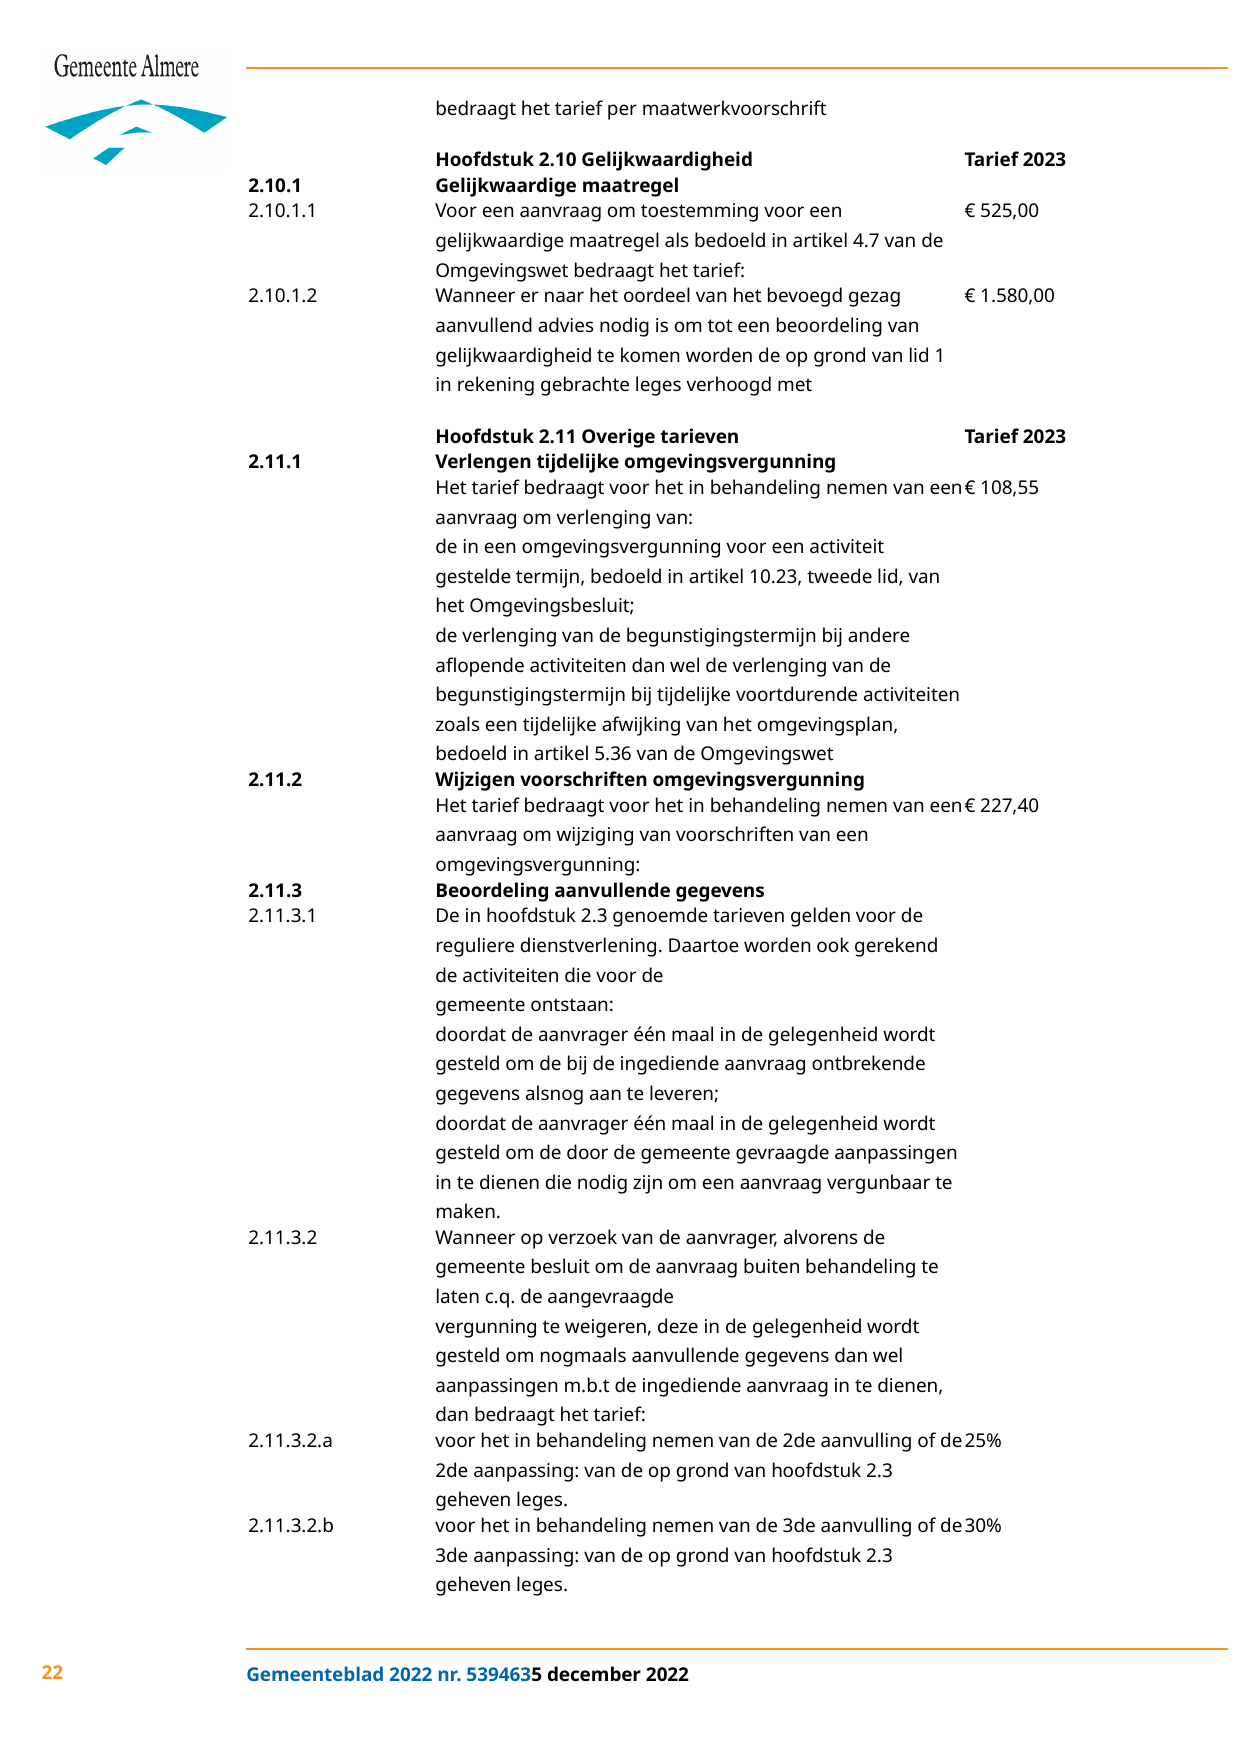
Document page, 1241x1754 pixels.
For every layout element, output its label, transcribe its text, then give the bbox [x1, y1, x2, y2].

table_cell Hoofdstuk 2.11 Overige tarieven [435, 423, 964, 448]
table_cell 2.11.3.2.a [248, 1428, 435, 1512]
table_cell [964, 877, 1152, 903]
table_cell [964, 95, 1152, 121]
table_cell Wijzigen voorschriften omgevingsvergunning [435, 766, 964, 792]
table_cell 2.11.3.2 [248, 1224, 435, 1427]
table_cell [964, 1224, 1152, 1427]
table_cell [964, 121, 1152, 146]
table_cell 2.11.1 [248, 449, 435, 474]
table_cell [248, 121, 435, 146]
table_cell Tarief 2023 [964, 423, 1152, 448]
table_cell [964, 449, 1152, 474]
table_cell Wanneer op verzoek van de aanvrager, alvorens de gemeente besluit om de aanvraag buiten behandeling te laten c.q. de aangevraagde vergunning te weigeren, deze in de gelegenheid wordt gesteld om nogmaals aanvullende gegevens dan wel aanpassingen m.b.t de ingediende aanvraag in te dienen, dan bedraagt het tarief: [435, 1224, 964, 1427]
table_cell Hoofdstuk 2.10 Gelijkwaardigheid [435, 146, 964, 172]
table_cell Voor een aanvraag om toestemming voor een gelijkwaardige maatregel als bedoeld in artikel 4.7 van de Omgevingswet bedraagt het tarief: [435, 198, 964, 283]
picture [41, 47, 231, 172]
table_cell [435, 397, 964, 423]
table_cell [248, 146, 435, 172]
table_cell Wanneer er naar het oordeel van het bevoegd gezag aanvullend advies nodig is om tot een beoordeling van gelijkwaardigheid te komen worden de op grond van lid 1 in rekening gebrachte leges verhoogd met [435, 283, 964, 397]
table_cell voor het in behandeling nemen van de 2de aanvulling of de 2de aanpassing: van de op grond van hoofdstuk 2.3 geheven leges. [435, 1428, 964, 1512]
table_cell € 1.580,00 [964, 283, 1152, 397]
table_cell 2.11.3 [248, 877, 435, 903]
table_cell [248, 474, 435, 766]
table_cell 2.11.2 [248, 766, 435, 792]
table_cell De in hoofdstuk 2.3 genoemde tarieven gelden voor de reguliere dienstverlening. Daartoe worden ook gerekend de activiteiten die voor de gemeente ontstaan: doordat de aanvrager één maal in de gelegenheid wordt gesteld om de bij de ingediende aanvraag ontbrekende gegevens alsnog aan te leveren; doordat de aanvrager één maal in de gelegenheid wordt gesteld om de door de gemeente gevraagde aanpassingen in te dienen die nodig zijn om een aanvraag vergunbaar te maken. [435, 903, 964, 1224]
table_cell Het tarief bedraagt voor het in behandeling nemen van een aanvraag om wijziging van voorschriften van een omgevingsvergunning: [435, 792, 964, 877]
table_cell [248, 397, 435, 423]
table_cell 2.10.1.1 [248, 198, 435, 283]
table_cell [964, 766, 1152, 792]
table_cell [248, 423, 435, 448]
table_cell [964, 903, 1152, 1224]
table_cell 2.11.3.1 [248, 903, 435, 1224]
table_cell Tarief 2023 [964, 146, 1152, 172]
table_cell 30% [964, 1512, 1152, 1597]
table_cell Verlengen tijdelijke omgevingsvergunning [435, 449, 964, 474]
table_cell € 525,00 [964, 198, 1152, 283]
table_cell [964, 397, 1152, 423]
table_cell 25% [964, 1428, 1152, 1512]
table_cell voor het in behandeling nemen van de 3de aanvulling of de 3de aanpassing: van de op grond van hoofdstuk 2.3 geheven leges. [435, 1512, 964, 1597]
table_cell bedraagt het tarief per maatwerkvoorschrift [435, 95, 964, 121]
table_cell € 227,40 [964, 792, 1152, 877]
table_cell € 108,55 [964, 474, 1152, 766]
table_cell Het tarief bedraagt voor het in behandeling nemen van een aanvraag om verlenging van: de in een omgevingsvergunning voor een activiteit gestelde termijn, bedoeld in artikel 10.23, tweede lid, van het Omgevingsbesluit; de verlenging van de begunstigingstermijn bij andere aflopende activiteiten dan wel de verlenging van de begunstigingstermijn bij tijdelijke voortdurende activiteiten zoals een tijdelijke afwijking van het omgevingsplan, bedoeld in artikel 5.36 van de Omgevingswet [435, 474, 964, 766]
table_cell [964, 172, 1152, 198]
table_cell Gelijkwaardige maatregel [435, 172, 964, 198]
table_cell [248, 95, 435, 121]
table_cell 2.11.3.2.b [248, 1512, 435, 1597]
table_cell [248, 792, 435, 877]
table_cell Beoordeling aanvullende gegevens [435, 877, 964, 903]
table_cell [435, 121, 964, 146]
table_cell 2.10.1.2 [248, 283, 435, 397]
table_cell 2.10.1 [248, 172, 435, 198]
